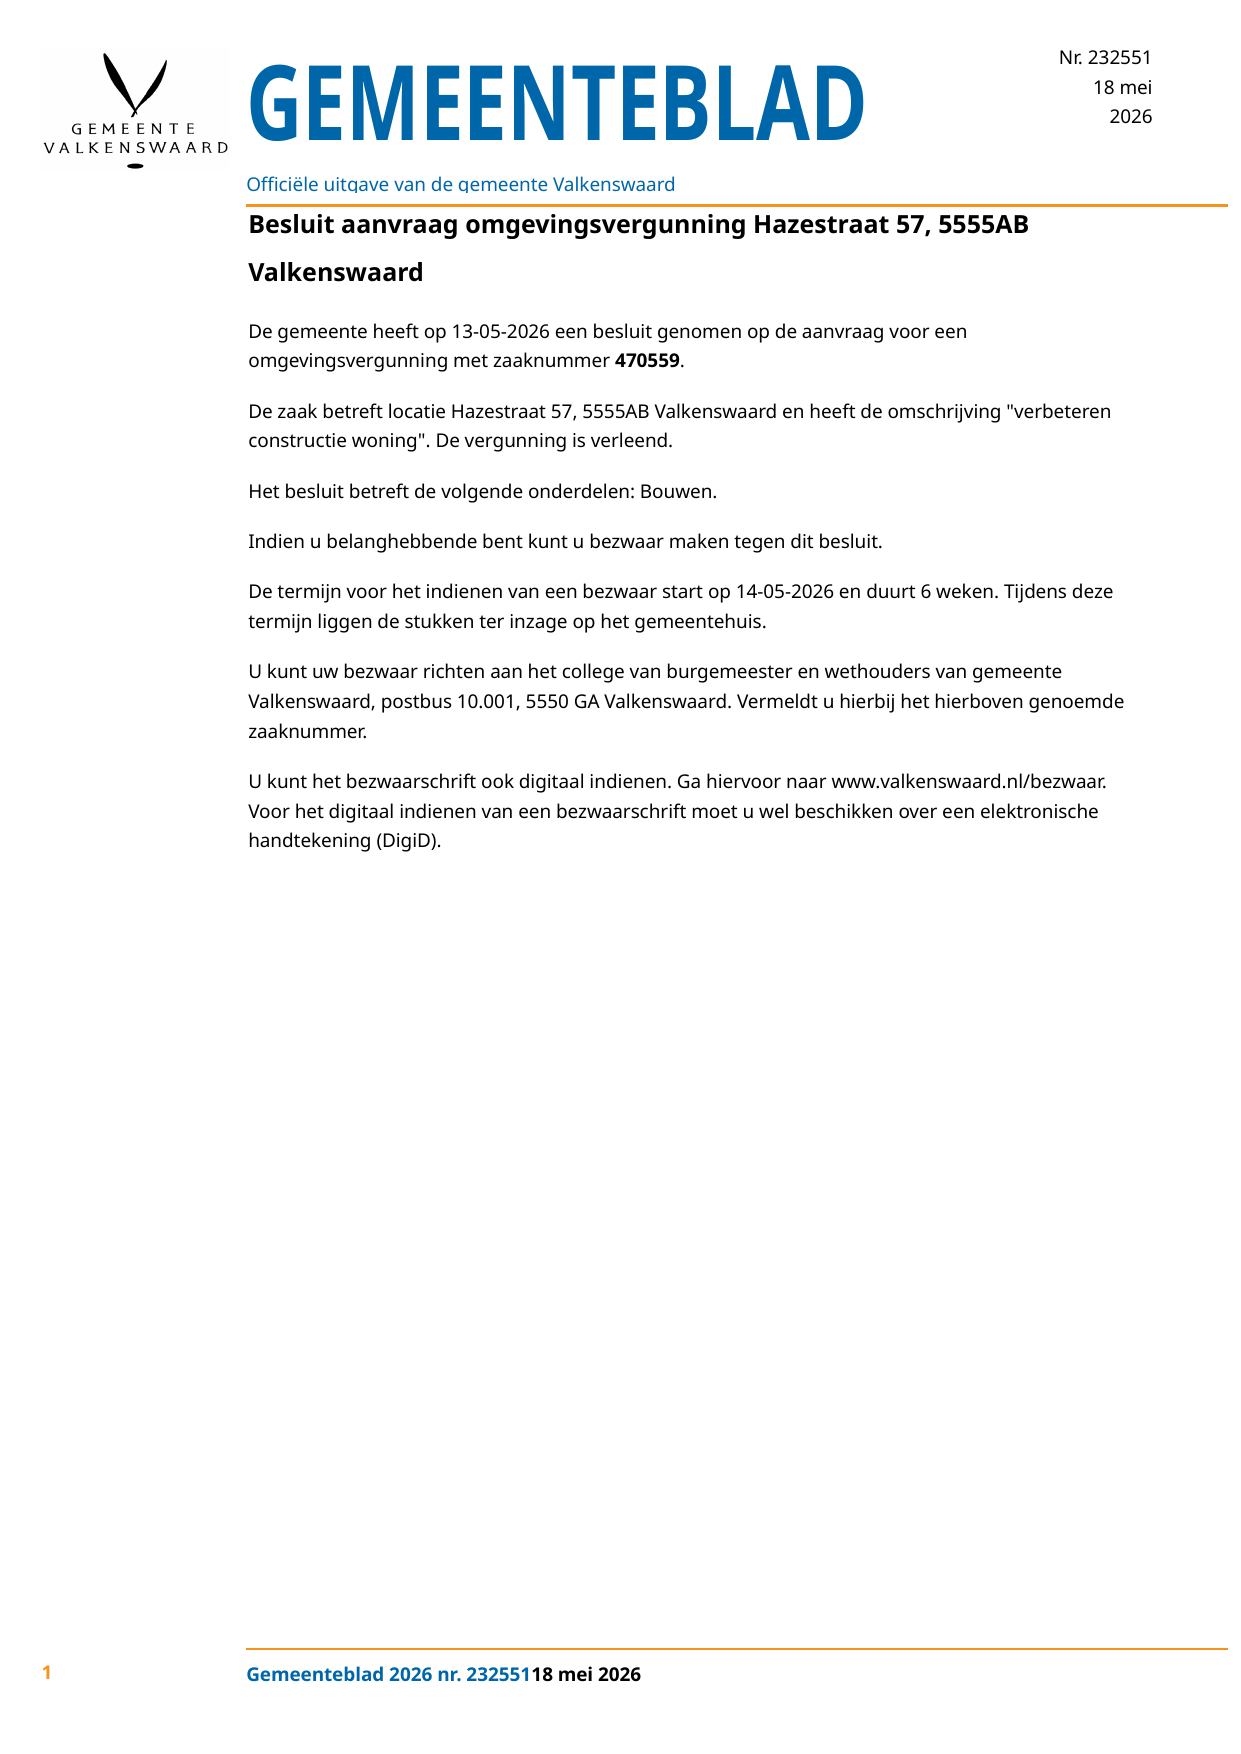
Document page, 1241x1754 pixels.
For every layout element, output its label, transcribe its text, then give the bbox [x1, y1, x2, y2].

text De termijn voor het indienen van een bezwaar start op 14-05-2026 en duurt 6 weken. Tijdens deze termijn liggen de stukken ter inzage op het gemeentehuis. [248, 579, 1152, 634]
text De gemeente heeft op 13-05-2026 een besluit genomen op de aanvraag voor een omgevingsvergunning met zaaknummer 470559. [248, 318, 1152, 373]
text U kunt het bezwaarschrift ook digitaal indienen. Ga hiervoor naar www.valkenswaard.nl/bezwaar. Voor het digitaal indienen van een bezwaarschrift moet u wel beschikken over een elektronische handtekening (DigiD). [248, 768, 1152, 853]
text Besluit aanvraag omgevingsvergunning Hazestraat 57, 5555AB Valkenswaard [248, 207, 1152, 288]
text Indien u belanghebbende bent kunt u bezwaar maken tegen dit besluit. [248, 528, 1152, 554]
text Het besluit betreft de volgende onderdelen: Bouwen. [248, 478, 1152, 504]
text U kunt uw bezwaar richten aan het college van burgemeester en wethouders van gemeente Valkenswaard, postbus 10.001, 5550 GA Valkenswaard. Vermeldt u hierbij het hierboven genoemde zaaknummer. [248, 659, 1152, 744]
text De zaak betreft locatie Hazestraat 57, 5555AB Valkenswaard en heeft de omschrijving "verbeteren constructie woning". De vergunning is verleend. [248, 398, 1152, 453]
picture [41, 47, 231, 172]
